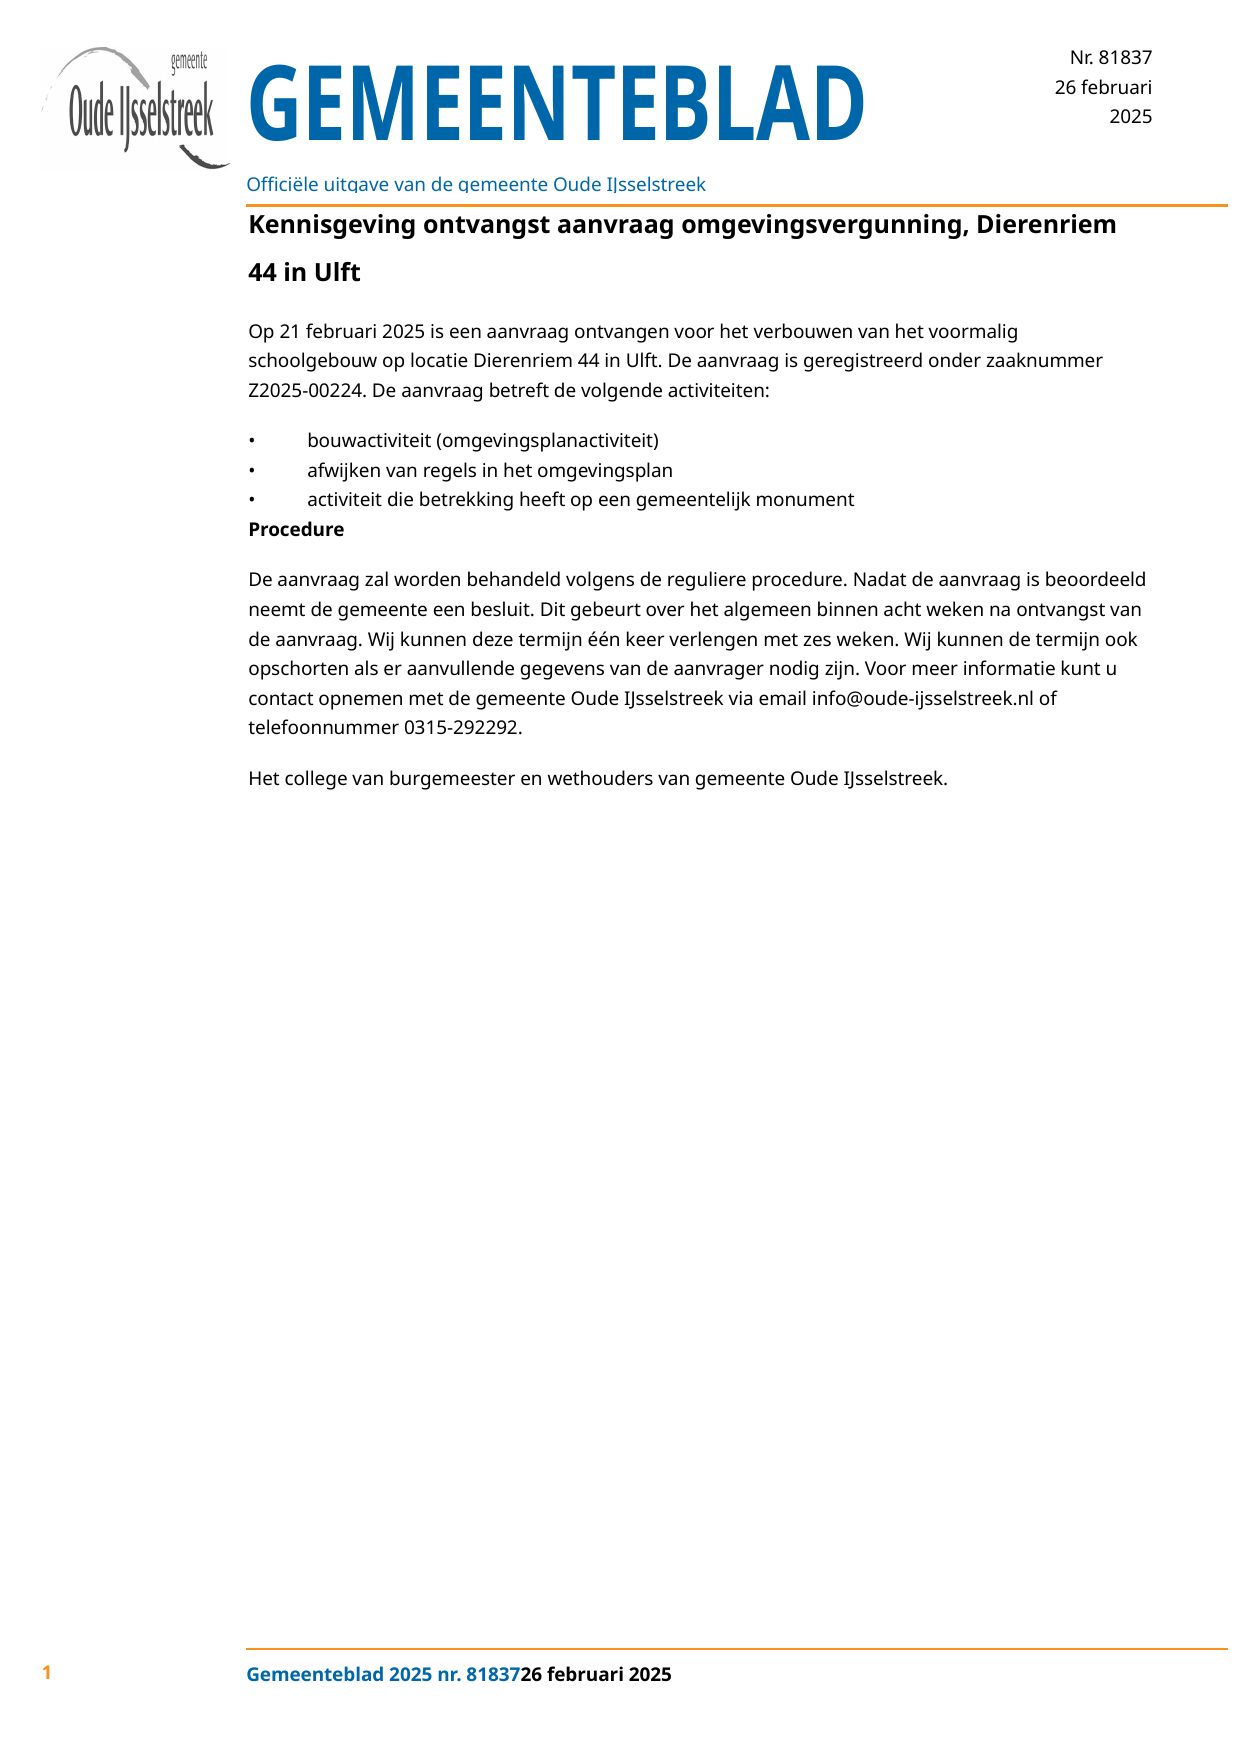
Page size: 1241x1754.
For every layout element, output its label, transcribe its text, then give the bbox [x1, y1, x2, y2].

text Op 21 februari 2025 is een aanvraag ontvangen voor het verbouwen van het voormalig schoolgebouw op locatie Dierenriem 44 in Ulft. De aanvraag is geregistreerd onder zaaknummer Z2025-00224. De aanvraag betreft de volgende activiteiten: [248, 318, 1152, 403]
text De aanvraag zal worden behandeld volgens de reguliere procedure. Nadat de aanvraag is beoordeeld neemt de gemeente een besluit. Dit gebeurt over het algemeen binnen acht weken na ontvangst van de aanvraag. Wij kunnen deze termijn één keer verlengen met zes weken. Wij kunnen de termijn ook opschorten als er aanvullende gegevens van de aanvrager nodig zijn. Voor meer informatie kunt u contact opnemen met de gemeente Oude IJsselstreek via email info@oude-ijsselstreek.nl of telefoonnummer 0315-292292. [248, 567, 1152, 740]
list afwijken van regels in het omgevingsplan [248, 457, 1152, 483]
picture [41, 47, 231, 172]
list bouwactiviteit (omgevingsplanactiviteit) [248, 427, 1152, 453]
list activiteit die betrekking heeft op een gemeentelijk monument [248, 487, 1152, 512]
text Het college van burgemeester en wethouders van gemeente Oude IJsselstreek. [248, 765, 1152, 791]
text Procedure [248, 516, 1152, 542]
text Kennisgeving ontvangst aanvraag omgevingsvergunning, Dierenriem 44 in Ulft [248, 207, 1152, 288]
